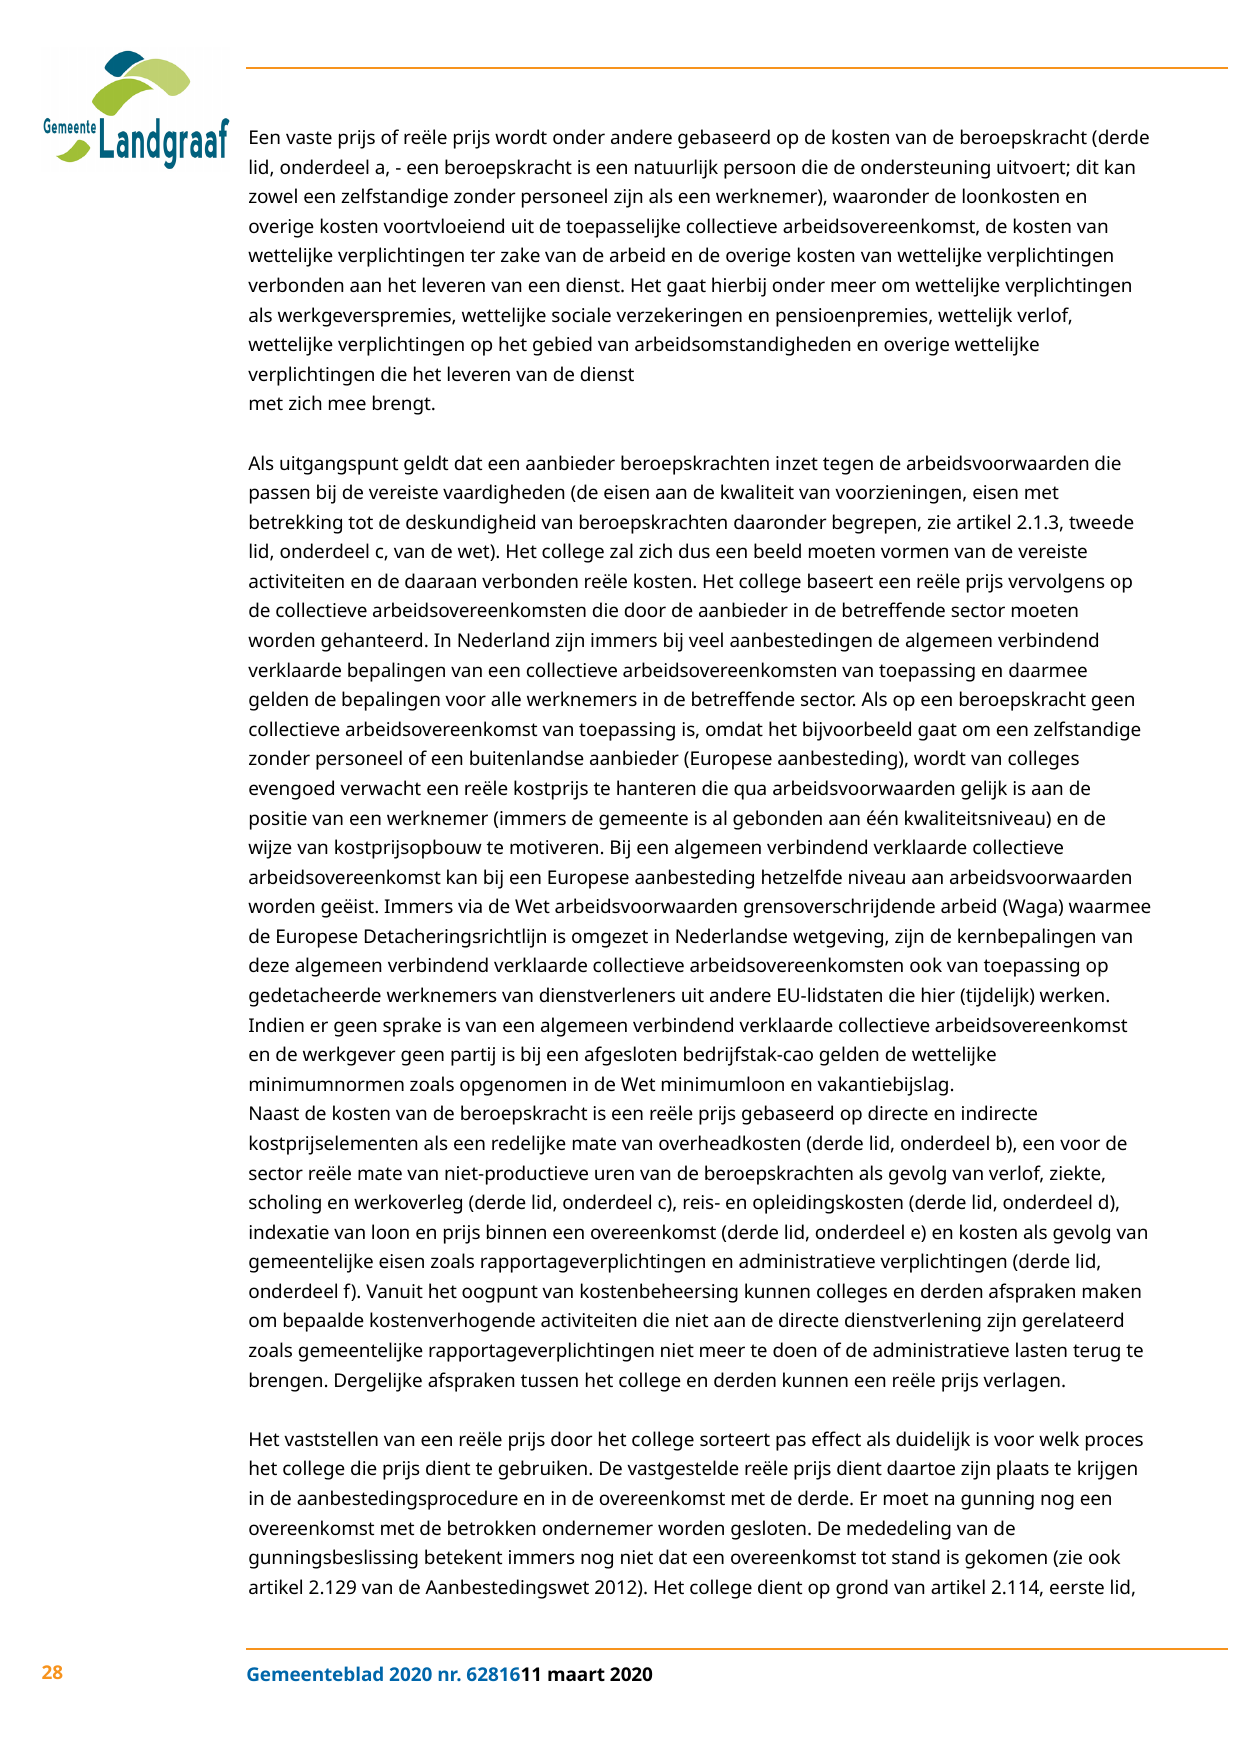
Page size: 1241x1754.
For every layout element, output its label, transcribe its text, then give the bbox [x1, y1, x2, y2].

text met zich mee brengt. [248, 391, 1152, 416]
text Het vaststellen van een reële prijs door het college sorteert pas effect als duidelijk is voor welk proces het college die prijs dient te gebruiken. De vastgestelde reële prijs dient daartoe zijn plaats te krijgen in de aanbestedingsprocedure en in de overeenkomst met de derde. Er moet na gunning nog een overeenkomst met de betrokken ondernemer worden gesloten. De mededeling van de gunningsbeslissing betekent immers nog niet dat een overeenkomst tot stand is gekomen (zie ook artikel 2.129 van de Aanbestedingswet 2012). Het college dient op grond van artikel 2.114, eerste lid, [248, 1426, 1152, 1600]
picture [41, 47, 231, 172]
text Naast de kosten van de beroepskracht is een reële prijs gebaseerd op directe en indirecte kostprijselementen als een redelijke mate van overheadkosten (derde lid, onderdeel b), een voor de sector reële mate van niet-productieve uren van de beroepskrachten als gevolg van verlof, ziekte, scholing en werkoverleg (derde lid, onderdeel c), reis- en opleidingskosten (derde lid, onderdeel d), indexatie van loon en prijs binnen een overeenkomst (derde lid, onderdeel e) en kosten als gevolg van gemeentelijke eisen zoals rapportageverplichtingen en administratieve verplichtingen (derde lid, onderdeel f). Vanuit het oogpunt van kostenbeheersing kunnen colleges en derden afspraken maken om bepaalde kostenverhogende activiteiten die niet aan de directe dienstverlening zijn gerelateerd zoals gemeentelijke rapportageverplichtingen niet meer te doen of de administratieve lasten terug te brengen. Dergelijke afspraken tussen het college en derden kunnen een reële prijs verlagen. [248, 1101, 1152, 1393]
text Een vaste prijs of reële prijs wordt onder andere gebaseerd op de kosten van de beroepskracht (derde lid, onderdeel a, - een beroepskracht is een natuurlijk persoon die de ondersteuning uitvoert; dit kan zowel een zelfstandige zonder personeel zijn als een werknemer), waaronder de loonkosten en overige kosten voortvloeiend uit de toepasselijke collectieve arbeidsovereenkomst, de kosten van wettelijke verplichtingen ter zake van de arbeid en de overige kosten van wettelijke verplichtingen verbonden aan het leveren van een dienst. Het gaat hierbij onder meer om wettelijke verplichtingen als werkgeverspremies, wettelijke sociale verzekeringen en pensioenpremies, wettelijk verlof, wettelijke verplichtingen op het gebied van arbeidsomstandigheden en overige wettelijke verplichtingen die het leveren van de dienst [248, 124, 1152, 387]
text Als uitgangspunt geldt dat een aanbieder beroepskrachten inzet tegen de arbeidsvoorwaarden die passen bij de vereiste vaardigheden (de eisen aan de kwaliteit van voorzieningen, eisen met betrekking tot de deskundigheid van beroepskrachten daaronder begrepen, zie artikel 2.1.3, tweede lid, onderdeel c, van de wet). Het college zal zich dus een beeld moeten vormen van de vereiste activiteiten en de daaraan verbonden reële kosten. Het college baseert een reële prijs vervolgens op de collectieve arbeidsovereenkomsten die door de aanbieder in de betreffende sector moeten worden gehanteerd. In Nederland zijn immers bij veel aanbestedingen de algemeen verbindend verklaarde bepalingen van een collectieve arbeidsovereenkomsten van toepassing en daarmee gelden de bepalingen voor alle werknemers in de betreffende sector. Als op een beroepskracht geen collectieve arbeidsovereenkomst van toepassing is, omdat het bijvoorbeeld gaat om een zelfstandige zonder personeel of een buitenlandse aanbieder (Europese aanbesteding), wordt van colleges evengoed verwacht een reële kostprijs te hanteren die qua arbeidsvoorwaarden gelijk is aan de positie van een werknemer (immers de gemeente is al gebonden aan één kwaliteitsniveau) en de wijze van kostprijsopbouw te motiveren. Bij een algemeen verbindend verklaarde collectieve arbeidsovereenkomst kan bij een Europese aanbesteding hetzelfde niveau aan arbeidsvoorwaarden worden geëist. Immers via de Wet arbeidsvoorwaarden grensoverschrijdende arbeid (Waga) waarmee de Europese Detacheringsrichtlijn is omgezet in Nederlandse wetgeving, zijn de kernbepalingen van deze algemeen verbindend verklaarde collectieve arbeidsovereenkomsten ook van toepassing op gedetacheerde werknemers van dienstverleners uit andere EU-lidstaten die hier (tijdelijk) werken. Indien er geen sprake is van een algemeen verbindend verklaarde collectieve arbeidsovereenkomst en de werkgever geen partij is bij een afgesloten bedrijfstak-cao gelden de wettelijke minimumnormen zoals opgenomen in de Wet minimumloon en vakantiebijslag. [248, 450, 1152, 1097]
